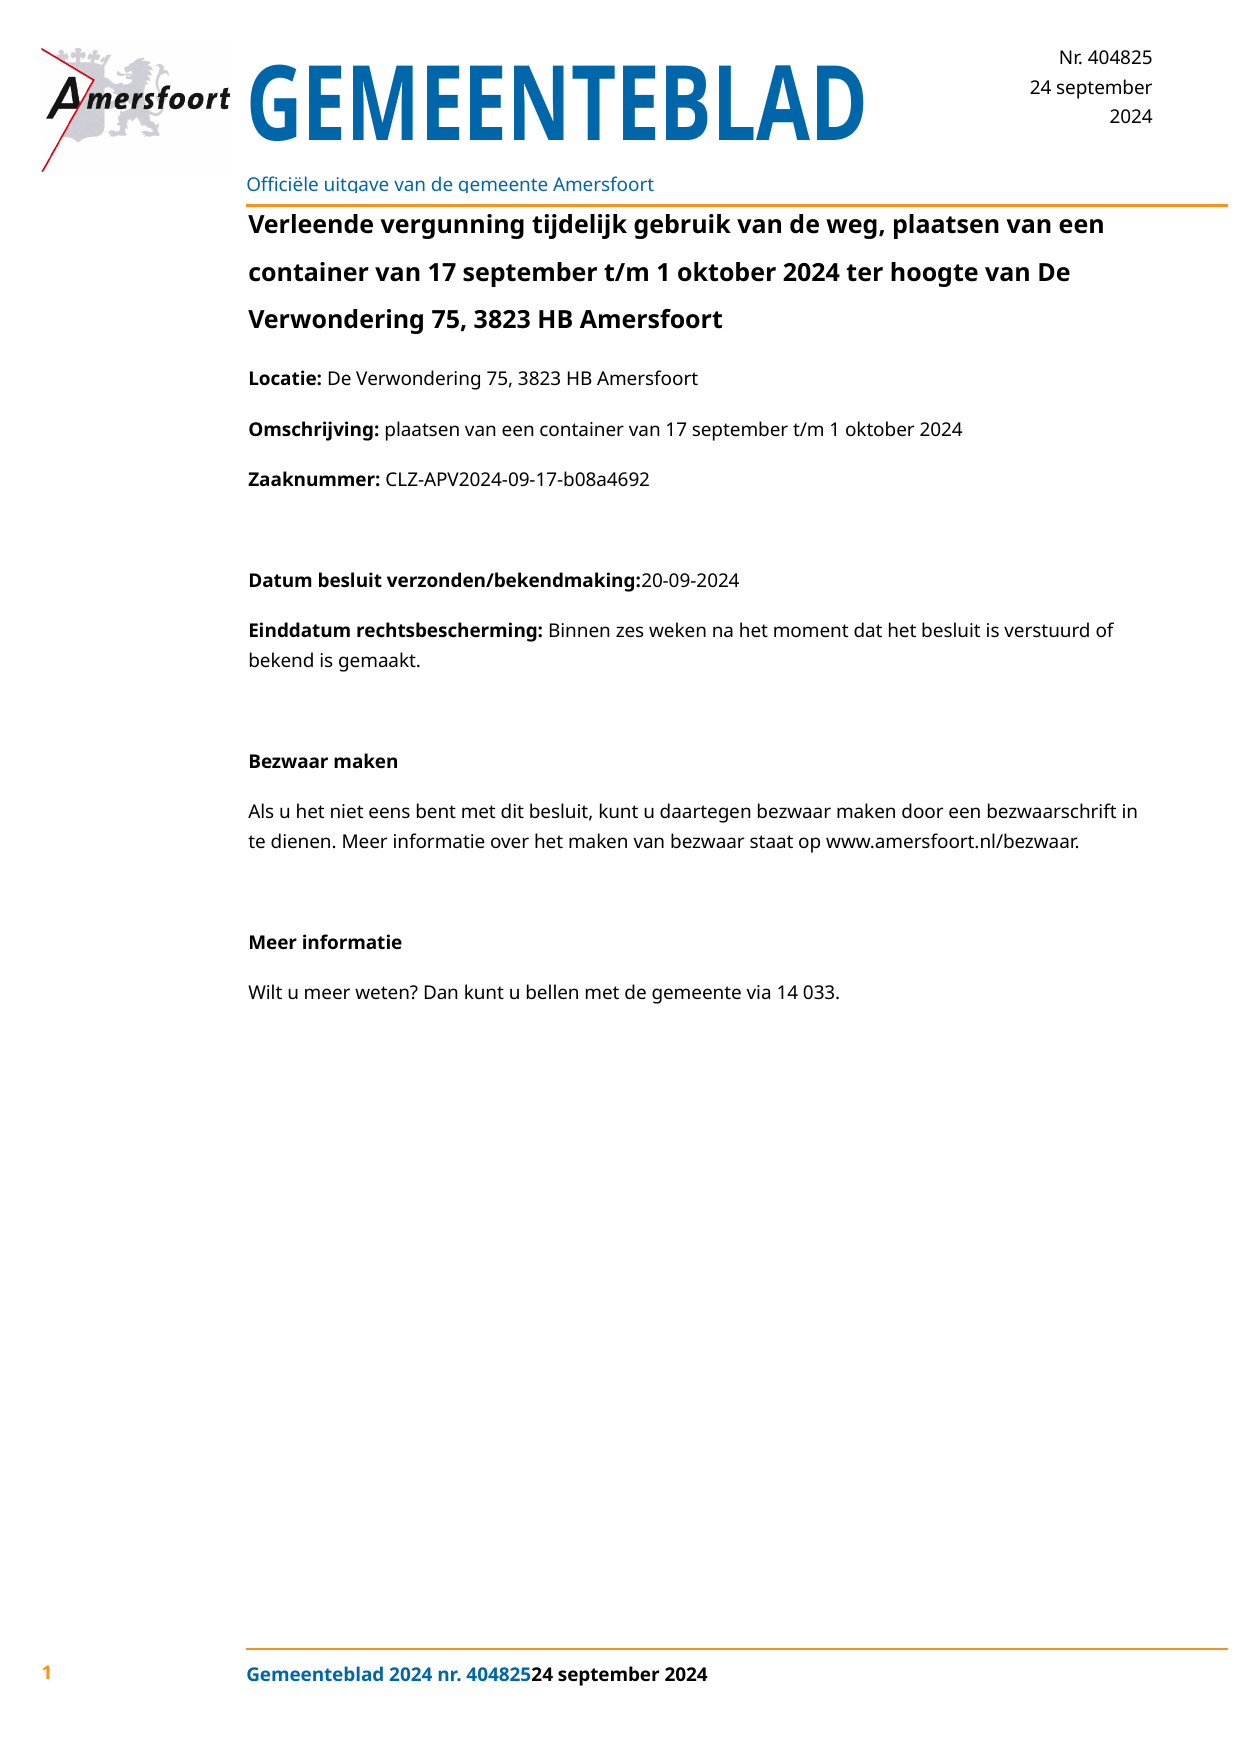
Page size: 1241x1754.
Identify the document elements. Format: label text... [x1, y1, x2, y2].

text Als u het niet eens bent met dit besluit, kunt u daartegen bezwaar maken door een bezwaarschrift in te dienen. Meer informatie over het maken van bezwaar staat op www.amersfoort.nl/bezwaar. [248, 798, 1152, 854]
text Datum besluit verzonden/bekendmaking:20-09-2024 [248, 567, 1152, 593]
text Wilt u meer weten? Dan kunt u bellen met de gemeente via 14 033. [248, 979, 1152, 1005]
text Meer informatie [248, 929, 1152, 954]
text Verleende vergunning tijdelijk gebruik van de weg, plaatsen van een container van 17 september t/m 1 oktober 2024 ter hoogte van De Verwondering 75, 3823 HB Amersfoort [248, 207, 1152, 336]
picture [41, 47, 231, 172]
text Locatie: De Verwondering 75, 3823 HB Amersfoort [248, 366, 1152, 391]
text Zaaknummer: CLZ-APV2024-09-17-b08a4692 [248, 466, 1152, 492]
text Einddatum rechtsbescherming: Binnen zes weken na het moment dat het besluit is verstuurd of bekend is gemaakt. [248, 618, 1152, 673]
text Bezwaar maken [248, 748, 1152, 774]
text Omschrijving: plaatsen van een container van 17 september t/m 1 oktober 2024 [248, 416, 1152, 442]
